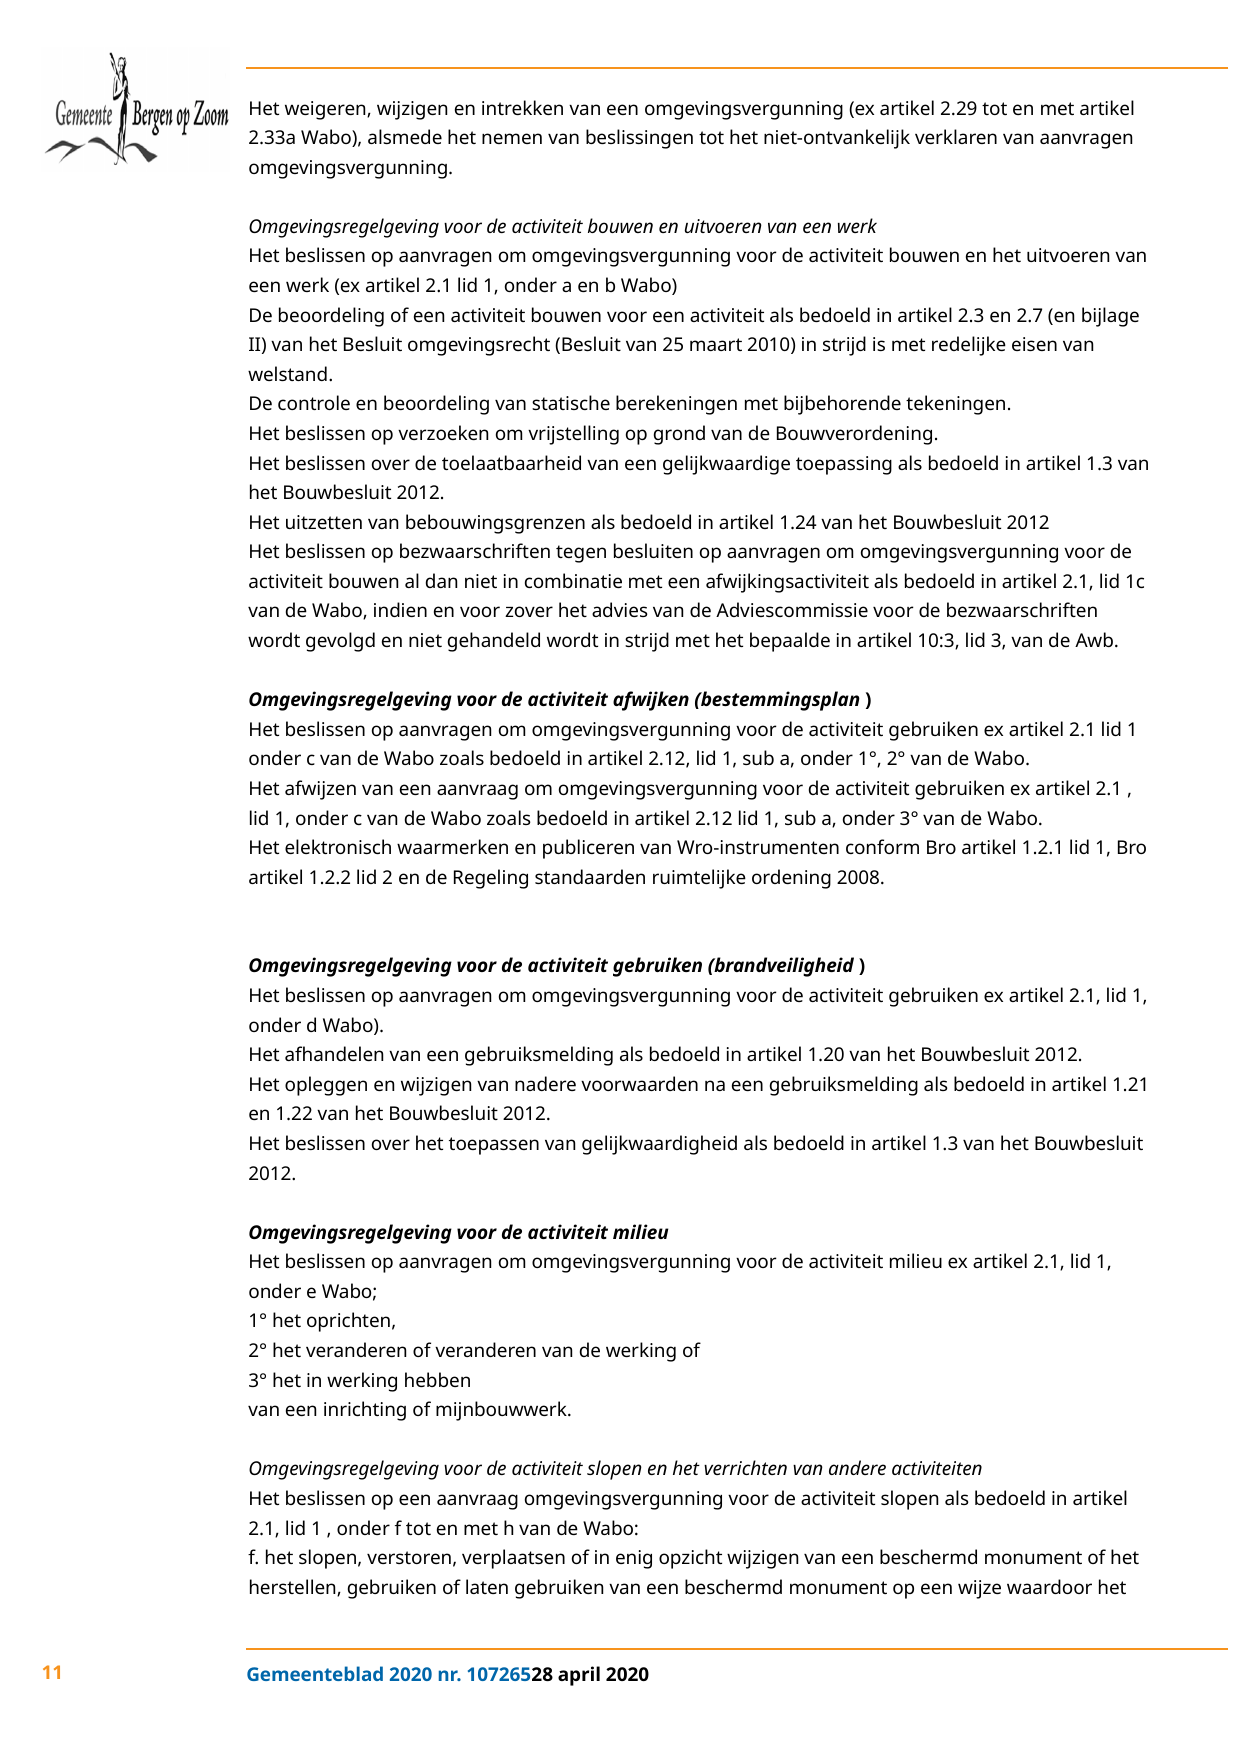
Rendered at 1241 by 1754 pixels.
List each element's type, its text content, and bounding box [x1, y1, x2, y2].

text Het beslissen over de toelaatbaarheid van een gelijkwaardige toepassing als bedoeld in artikel 1.3 van het Bouwbesluit 2012. [248, 450, 1152, 505]
text Omgevingsregelgeving voor de activiteit gebruiken (brandveiligheid ) [248, 953, 1152, 978]
text Het beslissen op verzoeken om vrijstelling op grond van de Bouwverordening. [248, 420, 1152, 446]
text 3° het in werking hebben [248, 1367, 1152, 1393]
picture [41, 47, 231, 172]
text Het beslissen op een aanvraag omgevingsvergunning voor de activiteit slopen als bedoeld in artikel 2.1, lid 1 , onder f tot en met h van de Wabo: [248, 1485, 1152, 1541]
text f. het slopen, verstoren, verplaatsen of in enig opzicht wijzigen van een beschermd monument of het herstellen, gebruiken of laten gebruiken van een beschermd monument op een wijze waardoor het [248, 1544, 1152, 1600]
text Omgevingsregelgeving voor de activiteit bouwen en uitvoeren van een werk [248, 213, 1152, 239]
text Het beslissen op aanvragen om omgevingsvergunning voor de activiteit milieu ex artikel 2.1, lid 1, onder e Wabo; [248, 1248, 1152, 1304]
text Het beslissen op aanvragen om omgevingsvergunning voor de activiteit bouwen en het uitvoeren van een werk (ex artikel 2.1 lid 1, onder a en b Wabo) [248, 243, 1152, 298]
text Het beslissen over het toepassen van gelijkwaardigheid als bedoeld in artikel 1.3 van het Bouwbesluit 2012. [248, 1130, 1152, 1186]
text Het opleggen en wijzigen van nadere voorwaarden na een gebruiksmelding als bedoeld in artikel 1.21 en 1.22 van het Bouwbesluit 2012. [248, 1071, 1152, 1126]
text Het elektronisch waarmerken en publiceren van Wro-instrumenten conform Bro artikel 1.2.1 lid 1, Bro artikel 1.2.2 lid 2 en de Regeling standaarden ruimtelijke ordening 2008. [248, 834, 1152, 890]
text Omgevingsregelgeving voor de activiteit milieu [248, 1219, 1152, 1245]
text Het weigeren, wijzigen en intrekken van een omgevingsvergunning (ex artikel 2.29 tot en met artikel 2.33a Wabo), alsmede het nemen van beslissingen tot het niet-ontvankelijk verklaren van aanvragen omgevingsvergunning. [248, 95, 1152, 180]
text Het afwijzen van een aanvraag om omgevingsvergunning voor de activiteit gebruiken ex artikel 2.1 , lid 1, onder c van de Wabo zoals bedoeld in artikel 2.12 lid 1, sub a, onder 3° van de Wabo. [248, 775, 1152, 831]
text van een inrichting of mijnbouwwerk. [248, 1396, 1152, 1422]
text Het beslissen op aanvragen om omgevingsvergunning voor de activiteit gebruiken ex artikel 2.1 lid 1 onder c van de Wabo zoals bedoeld in artikel 2.12, lid 1, sub a, onder 1°, 2° van de Wabo. [248, 716, 1152, 771]
text Het afhandelen van een gebruiksmelding als bedoeld in artikel 1.20 van het Bouwbesluit 2012. [248, 1041, 1152, 1067]
text De beoordeling of een activiteit bouwen voor een activiteit als bedoeld in artikel 2.3 en 2.7 (en bijlage II) van het Besluit omgevingsrecht (Besluit van 25 maart 2010) in strijd is met redelijke eisen van welstand. [248, 302, 1152, 387]
text Het uitzetten van bebouwingsgrenzen als bedoeld in artikel 1.24 van het Bouwbesluit 2012 [248, 509, 1152, 535]
text Het beslissen op bezwaarschriften tegen besluiten op aanvragen om omgevingsvergunning voor de activiteit bouwen al dan niet in combinatie met een afwijkingsactiviteit als bedoeld in artikel 2.1, lid 1c van de Wabo, indien en voor zover het advies van de Adviescommissie voor de bezwaarschriften wordt gevolgd en niet gehandeld wordt in strijd met het bepaalde in artikel 10:3, lid 3, van de Awb. [248, 538, 1152, 653]
text 1° het oprichten, [248, 1308, 1152, 1333]
text Het beslissen op aanvragen om omgevingsvergunning voor de activiteit gebruiken ex artikel 2.1, lid 1, onder d Wabo). [248, 982, 1152, 1038]
text Omgevingsregelgeving voor de activiteit afwijken (bestemmingsplan ) [248, 686, 1152, 712]
text Omgevingsregelgeving voor de activiteit slopen en het verrichten van andere activiteiten [248, 1456, 1152, 1481]
text De controle en beoordeling van statische berekeningen met bijbehorende tekeningen. [248, 391, 1152, 416]
text 2° het veranderen of veranderen van de werking of [248, 1337, 1152, 1363]
